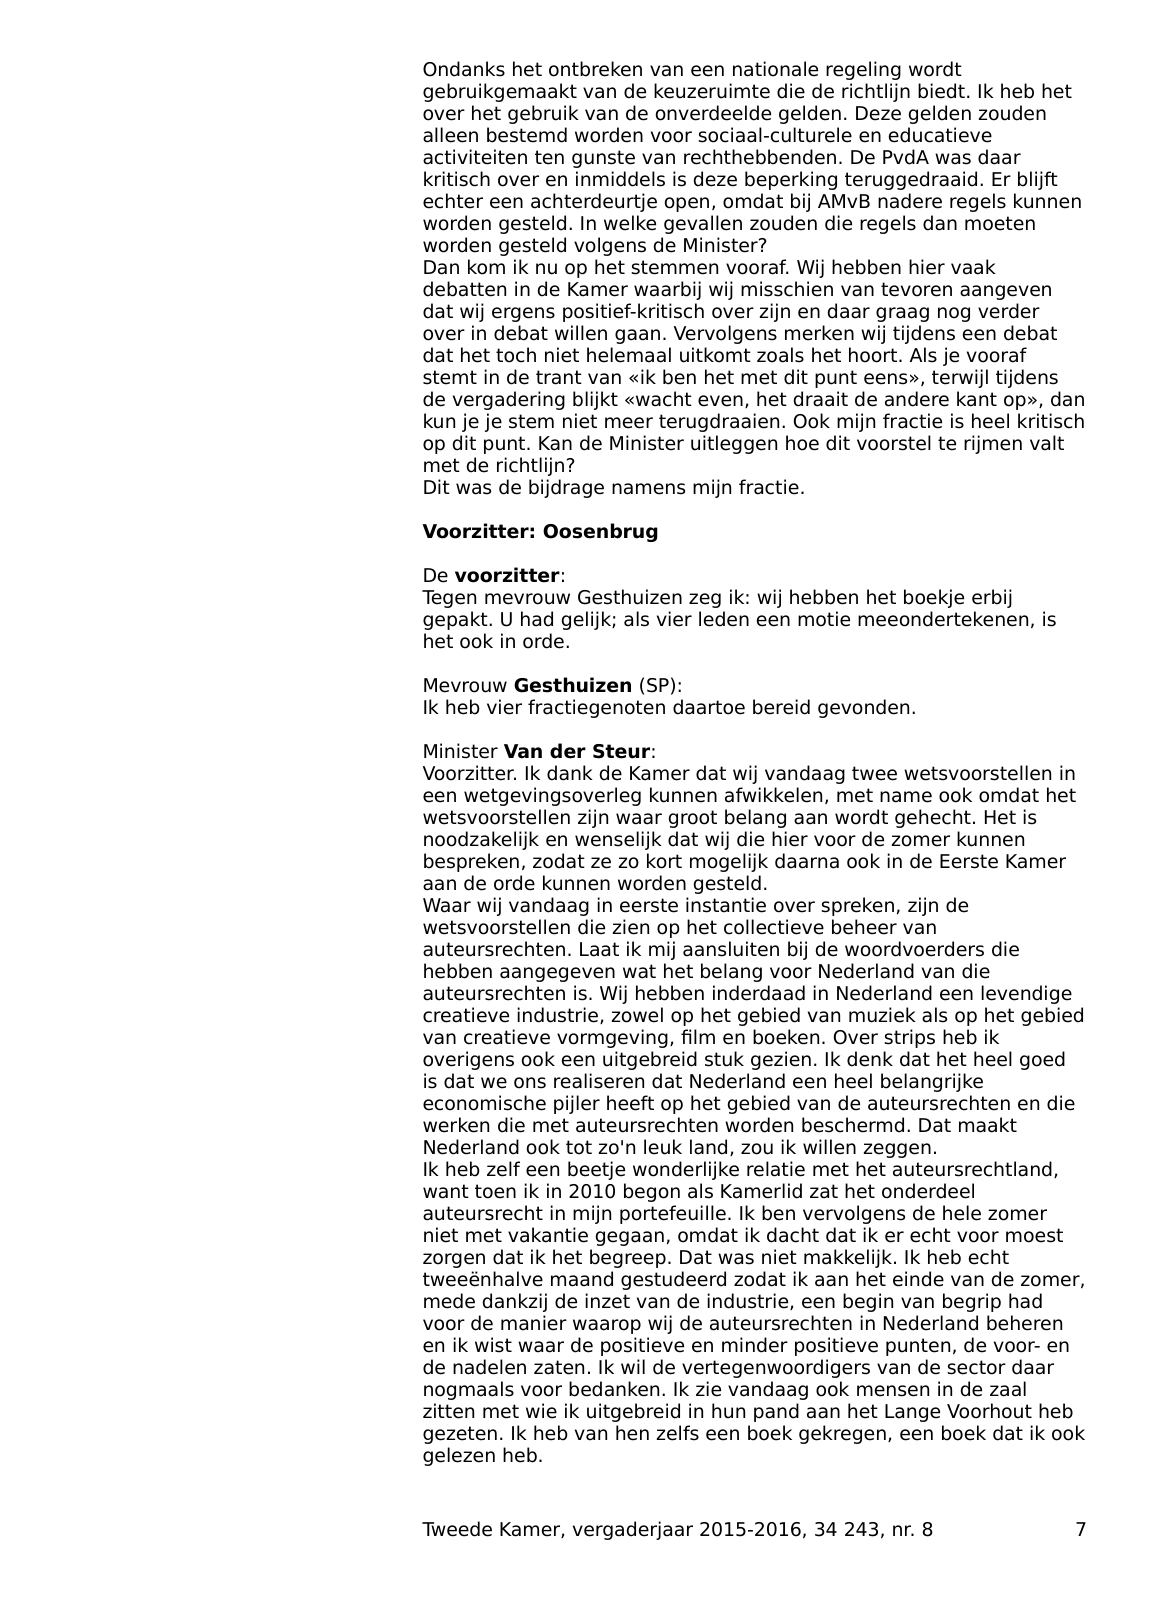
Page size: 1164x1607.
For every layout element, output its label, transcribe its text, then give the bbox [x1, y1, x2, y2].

text Mevrouw Gesthuizen (SP): [422, 675, 1087, 697]
text Dan kom ik nu op het stemmen vooraf. Wij hebben hier vaak debatten in de Kamer waarbij wij misschien van tevoren aangeven dat wij ergens positief-kritisch over zijn en daar graag nog verder over in debat willen gaan. Vervolgens merken wij tijdens een debat dat het toch niet helemaal uitkomt zoals het hoort. Als je vooraf stemt in de trant van «ik ben het met dit punt eens», terwijl tijdens de vergadering blijkt «wacht even, het draait de andere kant op», dan kun je je stem niet meer terugdraaien. Ook mijn fractie is heel kritisch op dit punt. Kan de Minister uitleggen hoe dit voorstel te rijmen valt met de richtlijn? [422, 257, 1087, 477]
subtitle Voorzitter: Oosenbrug [422, 521, 1087, 543]
text Ik heb vier fractiegenoten daartoe bereid gevonden. [422, 697, 1087, 719]
text De voorzitter: [422, 565, 1087, 587]
text Ik heb zelf een beetje wonderlijke relatie met het auteursrechtland, want toen ik in 2010 begon als Kamerlid zat het onderdeel auteursrecht in mijn portefeuille. Ik ben vervolgens de hele zomer niet met vakantie gegaan, omdat ik dacht dat ik er echt voor moest zorgen dat ik het begreep. Dat was niet makkelijk. Ik heb echt tweeënhalve maand gestudeerd zodat ik aan het einde van de zomer, mede dankzij de inzet van de industrie, een begin van begrip had voor de manier waarop wij de auteursrechten in Nederland beheren en ik wist waar de positieve en minder positieve punten, de voor- en de nadelen zaten. Ik wil de vertegenwoordigers van de sector daar nogmaals voor bedanken. Ik zie vandaag ook mensen in de zaal zitten met wie ik uitgebreid in hun pand aan het Lange Voorhout heb gezeten. Ik heb van hen zelfs een boek gekregen, een boek dat ik ook gelezen heb. [422, 1159, 1087, 1467]
text Ondanks het ontbreken van een nationale regeling wordt gebruikgemaakt van de keuzeruimte die de richtlijn biedt. Ik heb het over het gebruik van de onverdeelde gelden. Deze gelden zouden alleen bestemd worden voor sociaal-culturele en educatieve activiteiten ten gunste van rechthebbenden. De PvdA was daar kritisch over en inmiddels is deze beperking teruggedraaid. Er blijft echter een achterdeurtje open, omdat bij AMvB nadere regels kunnen worden gesteld. In welke gevallen zouden die regels dan moeten worden gesteld volgens de Minister? [422, 59, 1087, 257]
text Minister Van der Steur: [422, 741, 1087, 763]
text Waar wij vandaag in eerste instantie over spreken, zijn de wetsvoorstellen die zien op het collectieve beheer van auteursrechten. Laat ik mij aansluiten bij de woordvoerders die hebben aangegeven wat het belang voor Nederland van die auteursrechten is. Wij hebben inderdaad in Nederland een levendige creatieve industrie, zowel op het gebied van muziek als op het gebied van creatieve vormgeving, film en boeken. Over strips heb ik overigens ook een uitgebreid stuk gezien. Ik denk dat het heel goed is dat we ons realiseren dat Nederland een heel belangrijke economische pijler heeft op het gebied van de auteursrechten en die werken die met auteursrechten worden beschermd. Dat maakt Nederland ook tot zo'n leuk land, zou ik willen zeggen. [422, 895, 1087, 1159]
text Tegen mevrouw Gesthuizen zeg ik: wij hebben het boekje erbij gepakt. U had gelijk; als vier leden een motie meeondertekenen, is het ook in orde. [422, 587, 1087, 653]
text Voorzitter. Ik dank de Kamer dat wij vandaag twee wetsvoorstellen in een wetgevingsoverleg kunnen afwikkelen, met name ook omdat het wetsvoorstellen zijn waar groot belang aan wordt gehecht. Het is noodzakelijk en wenselijk dat wij die hier voor de zomer kunnen bespreken, zodat ze zo kort mogelijk daarna ook in de Eerste Kamer aan de orde kunnen worden gesteld. [422, 763, 1087, 895]
text Dit was de bijdrage namens mijn fractie. [422, 477, 1087, 499]
